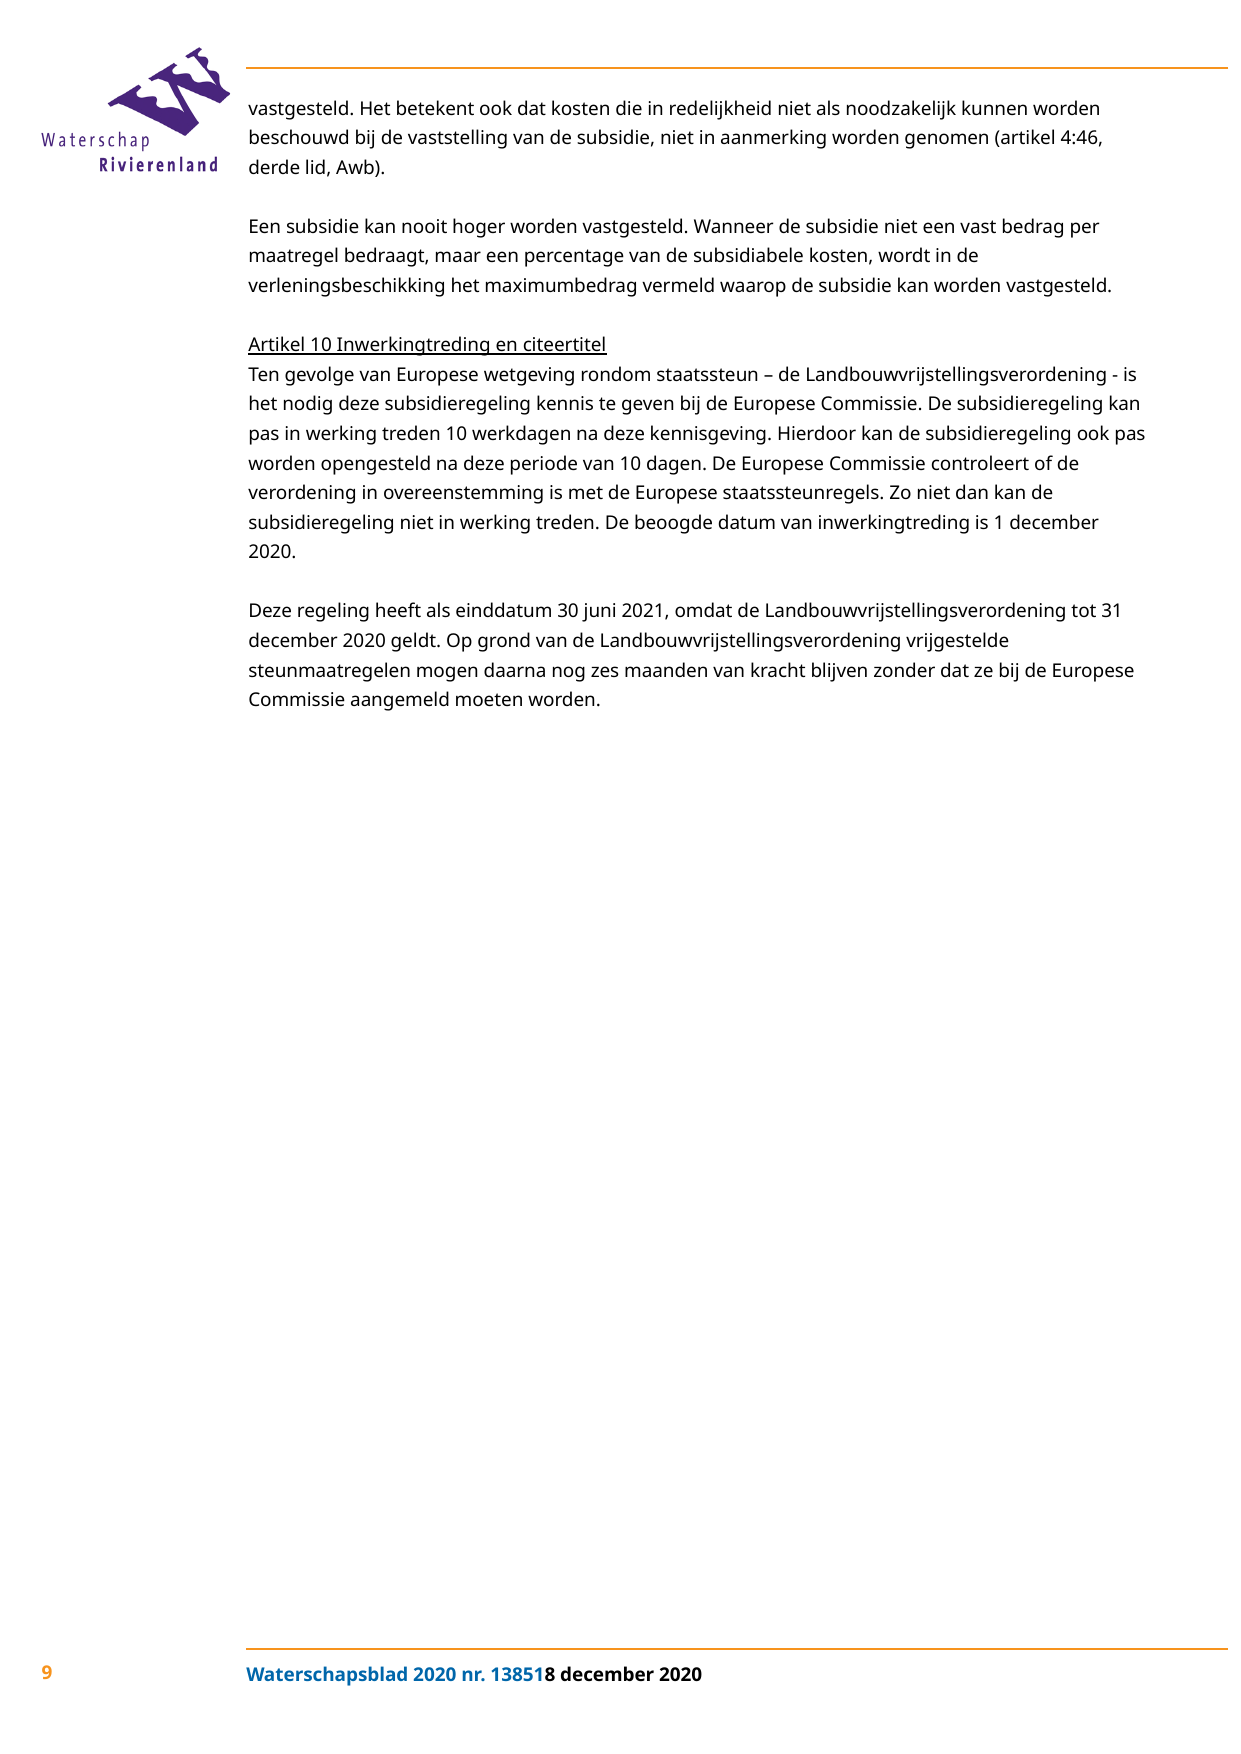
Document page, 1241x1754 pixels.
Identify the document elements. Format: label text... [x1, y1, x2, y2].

text vastgesteld. Het betekent ook dat kosten die in redelijkheid niet als noodzakelijk kunnen worden beschouwd bij de vaststelling van de subsidie, niet in aanmerking worden genomen (artikel 4:46, derde lid, Awb). [248, 95, 1152, 180]
text Een subsidie kan nooit hoger worden vastgesteld. Wanneer de subsidie niet een vast bedrag per maatregel bedraagt, maar een percentage van de subsidiabele kosten, wordt in de verleningsbeschikking het maximumbedrag vermeld waarop de subsidie kan worden vastgesteld. [248, 213, 1152, 298]
text Deze regeling heeft als einddatum 30 juni 2021, omdat de Landbouwvrijstellingsverordening tot 31 december 2020 geldt. Op grond van de Landbouwvrijstellingsverordening vrijgestelde steunmaatregelen mogen daarna nog zes maanden van kracht blijven zonder dat ze bij de Europese Commissie aangemeld moeten worden. [248, 598, 1152, 712]
picture [41, 47, 231, 172]
text Ten gevolge van Europese wetgeving rondom staatssteun – de Landbouwvrijstellingsverordening - is het nodig deze subsidieregeling kennis te geven bij de Europese Commissie. De subsidieregeling kan pas in werking treden 10 werkdagen na deze kennisgeving. Hierdoor kan de subsidieregeling ook pas worden opengesteld na deze periode van 10 dagen. De Europese Commissie controleert of de verordening in overeenstemming is met de Europese staatssteunregels. Zo niet dan kan de subsidieregeling niet in werking treden. De beoogde datum van inwerkingtreding is 1 december 2020. [248, 361, 1152, 564]
text Artikel 10 Inwerkingtreding en citeertitel [248, 331, 1152, 357]
